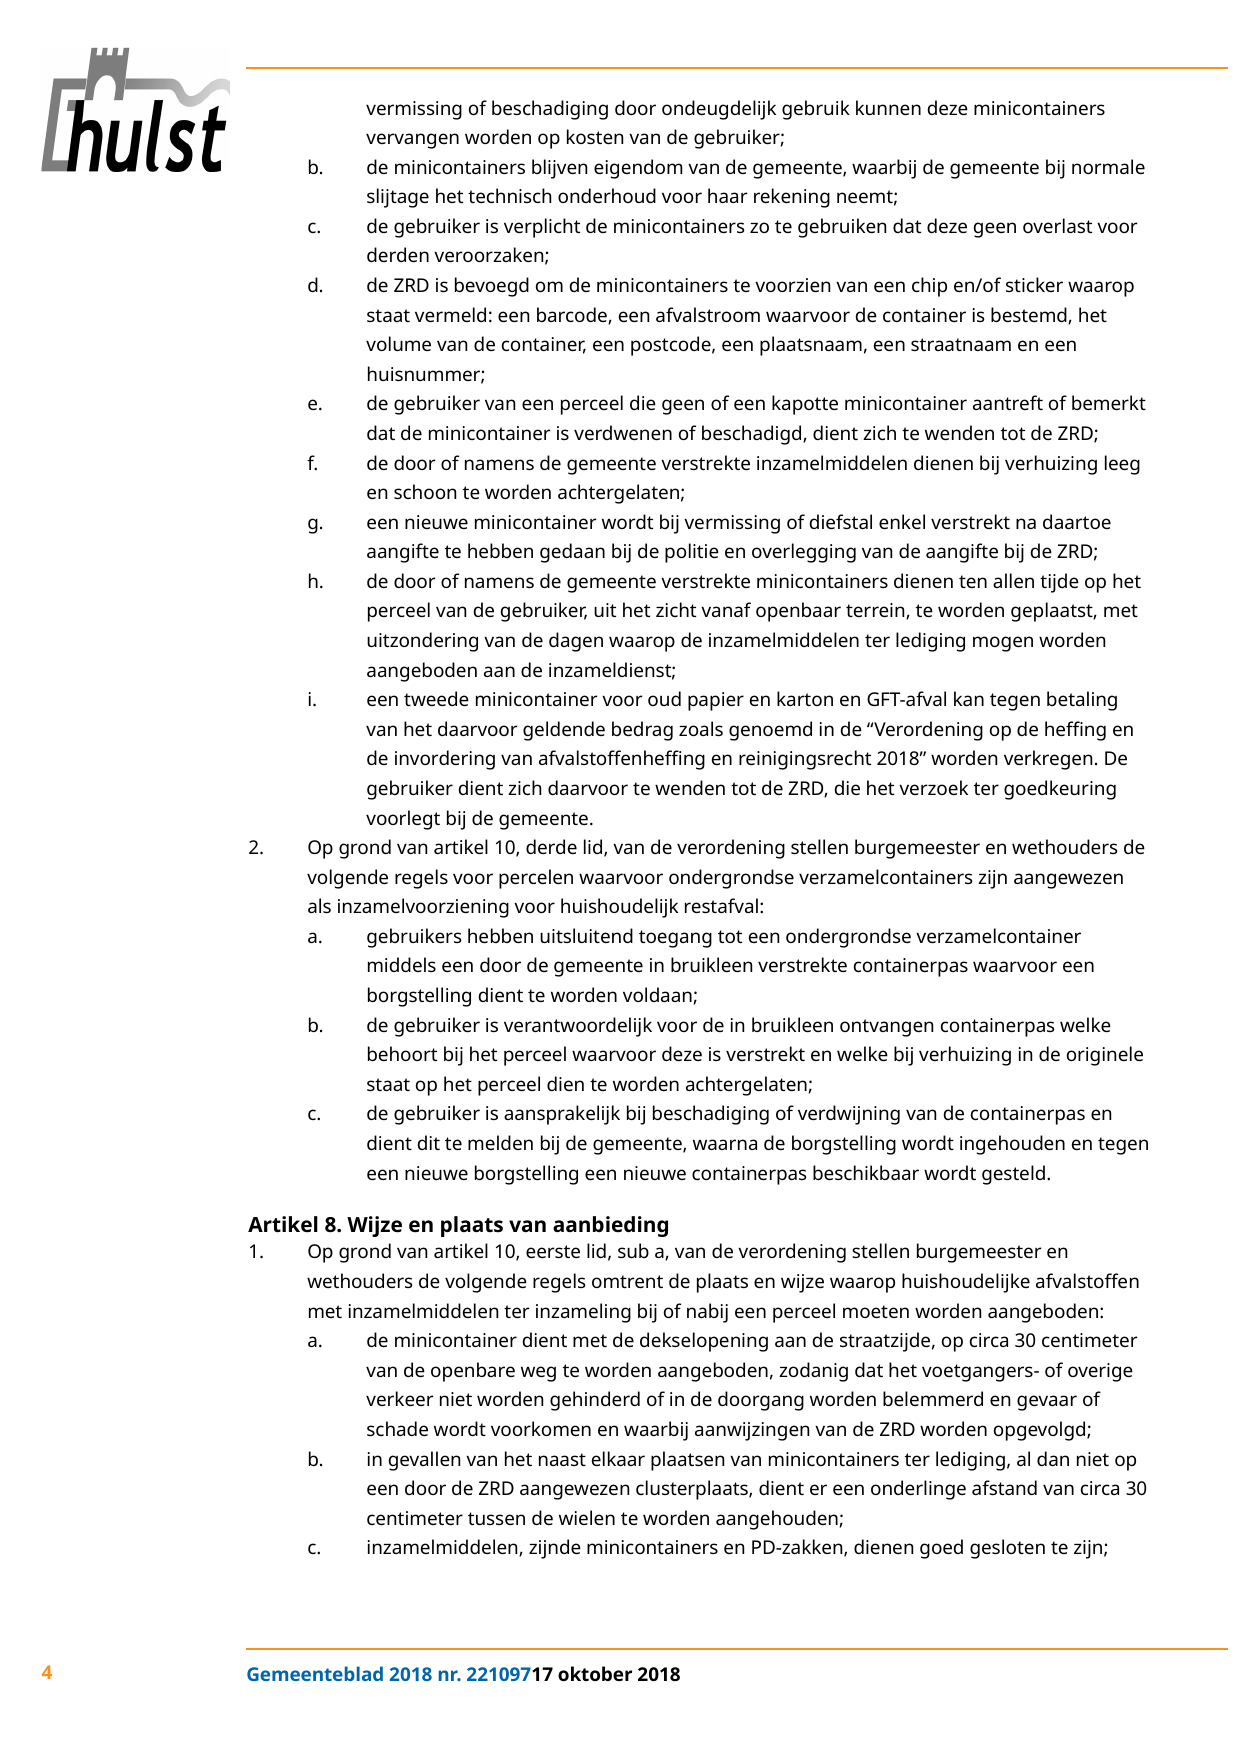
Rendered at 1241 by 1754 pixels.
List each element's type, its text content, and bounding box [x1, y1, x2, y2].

list de gebruiker is verplicht de minicontainers zo te gebruiken dat deze geen overlast voor derden veroorzaken; [307, 213, 1152, 268]
list Op grond van artikel 10, derde lid, van de verordening stellen burgemeester en wethouders de volgende regels voor percelen waarvoor ondergrondse verzamelcontainers zijn aangewezen als inzamelvoorziening voor huishoudelijk restafval: [248, 834, 1152, 919]
list de gebruiker is verantwoordelijk voor de in bruikleen ontvangen containerpas welke behoort bij het perceel waarvoor deze is verstrekt en welke bij verhuizing in de originele staat op het perceel dien te worden achtergelaten; [307, 1012, 1152, 1097]
picture [41, 47, 231, 172]
list vermissing of beschadiging door ondeugdelijk gebruik kunnen deze minicontainers vervangen worden op kosten van de gebruiker; [307, 95, 1152, 150]
list de gebruiker van een perceel die geen of een kapotte minicontainer aantreft of bemerkt dat de minicontainer is verdwenen of beschadigd, dient zich te wenden tot de ZRD; [307, 391, 1152, 446]
list in gevallen van het naast elkaar plaatsen van minicontainers ter lediging, al dan niet op een door de ZRD aangewezen clusterplaats, dient er een onderlinge afstand van circa 30 centimeter tussen de wielen te worden aangehouden; [307, 1446, 1152, 1531]
list een nieuwe minicontainer wordt bij vermissing of diefstal enkel verstrekt na daartoe aangifte te hebben gedaan bij de politie en overlegging van de aangifte bij de ZRD; [307, 509, 1152, 564]
list gebruikers hebben uitsluitend toegang tot een ondergrondse verzamelcontainer middels een door de gemeente in bruikleen verstrekte containerpas waarvoor een borgstelling dient te worden voldaan; [307, 923, 1152, 1008]
list de minicontainers blijven eigendom van de gemeente, waarbij de gemeente bij normale slijtage het technisch onderhoud voor haar rekening neemt; [307, 154, 1152, 209]
list de door of namens de gemeente verstrekte minicontainers dienen ten allen tijde op het perceel van de gebruiker, uit het zicht vanaf openbaar terrein, te worden geplaatst, met uitzondering van de dagen waarop de inzamelmiddelen ter lediging mogen worden aangeboden aan de inzameldienst; [307, 568, 1152, 683]
list de ZRD is bevoegd om de minicontainers te voorzien van een chip en/of sticker waarop staat vermeld: een barcode, een afvalstroom waarvoor de container is bestemd, het volume van de container, een postcode, een plaatsnaam, een straatnaam en een huisnummer; [307, 272, 1152, 387]
list Op grond van artikel 10, eerste lid, sub a, van de verordening stellen burgemeester en wethouders de volgende regels omtrent de plaats en wijze waarop huishoudelijke afvalstoffen met inzamelmiddelen ter inzameling bij of nabij een perceel moeten worden aangeboden: [248, 1239, 1152, 1323]
list de door of namens de gemeente verstrekte inzamelmiddelen dienen bij verhuizing leeg en schoon te worden achtergelaten; [307, 450, 1152, 505]
list de gebruiker is aansprakelijk bij beschadiging of verdwijning van de containerpas en dient dit te melden bij de gemeente, waarna de borgstelling wordt ingehouden en tegen een nieuwe borgstelling een nieuwe containerpas beschikbaar wordt gesteld. [307, 1101, 1152, 1186]
text Artikel 8. Wijze en plaats van aanbieding [248, 1210, 1152, 1239]
list de minicontainer dient met de dekselopening aan de straatzijde, op circa 30 centimeter van de openbare weg te worden aangeboden, zodanig dat het voetgangers- of overige verkeer niet worden gehinderd of in de doorgang worden belemmerd en gevaar of schade wordt voorkomen en waarbij aanwijzingen van de ZRD worden opgevolgd; [307, 1327, 1152, 1442]
list een tweede minicontainer voor oud papier en karton en GFT-afval kan tegen betaling van het daarvoor geldende bedrag zoals genoemd in de “Verordening op de heffing en de invordering van afvalstoffenheffing en reinigingsrecht 2018” worden verkregen. De gebruiker dient zich daarvoor te wenden tot de ZRD, die het verzoek ter goedkeuring voorlegt bij de gemeente. [307, 686, 1152, 831]
list inzamelmiddelen, zijnde minicontainers en PD-zakken, dienen goed gesloten te zijn; [307, 1534, 1152, 1560]
